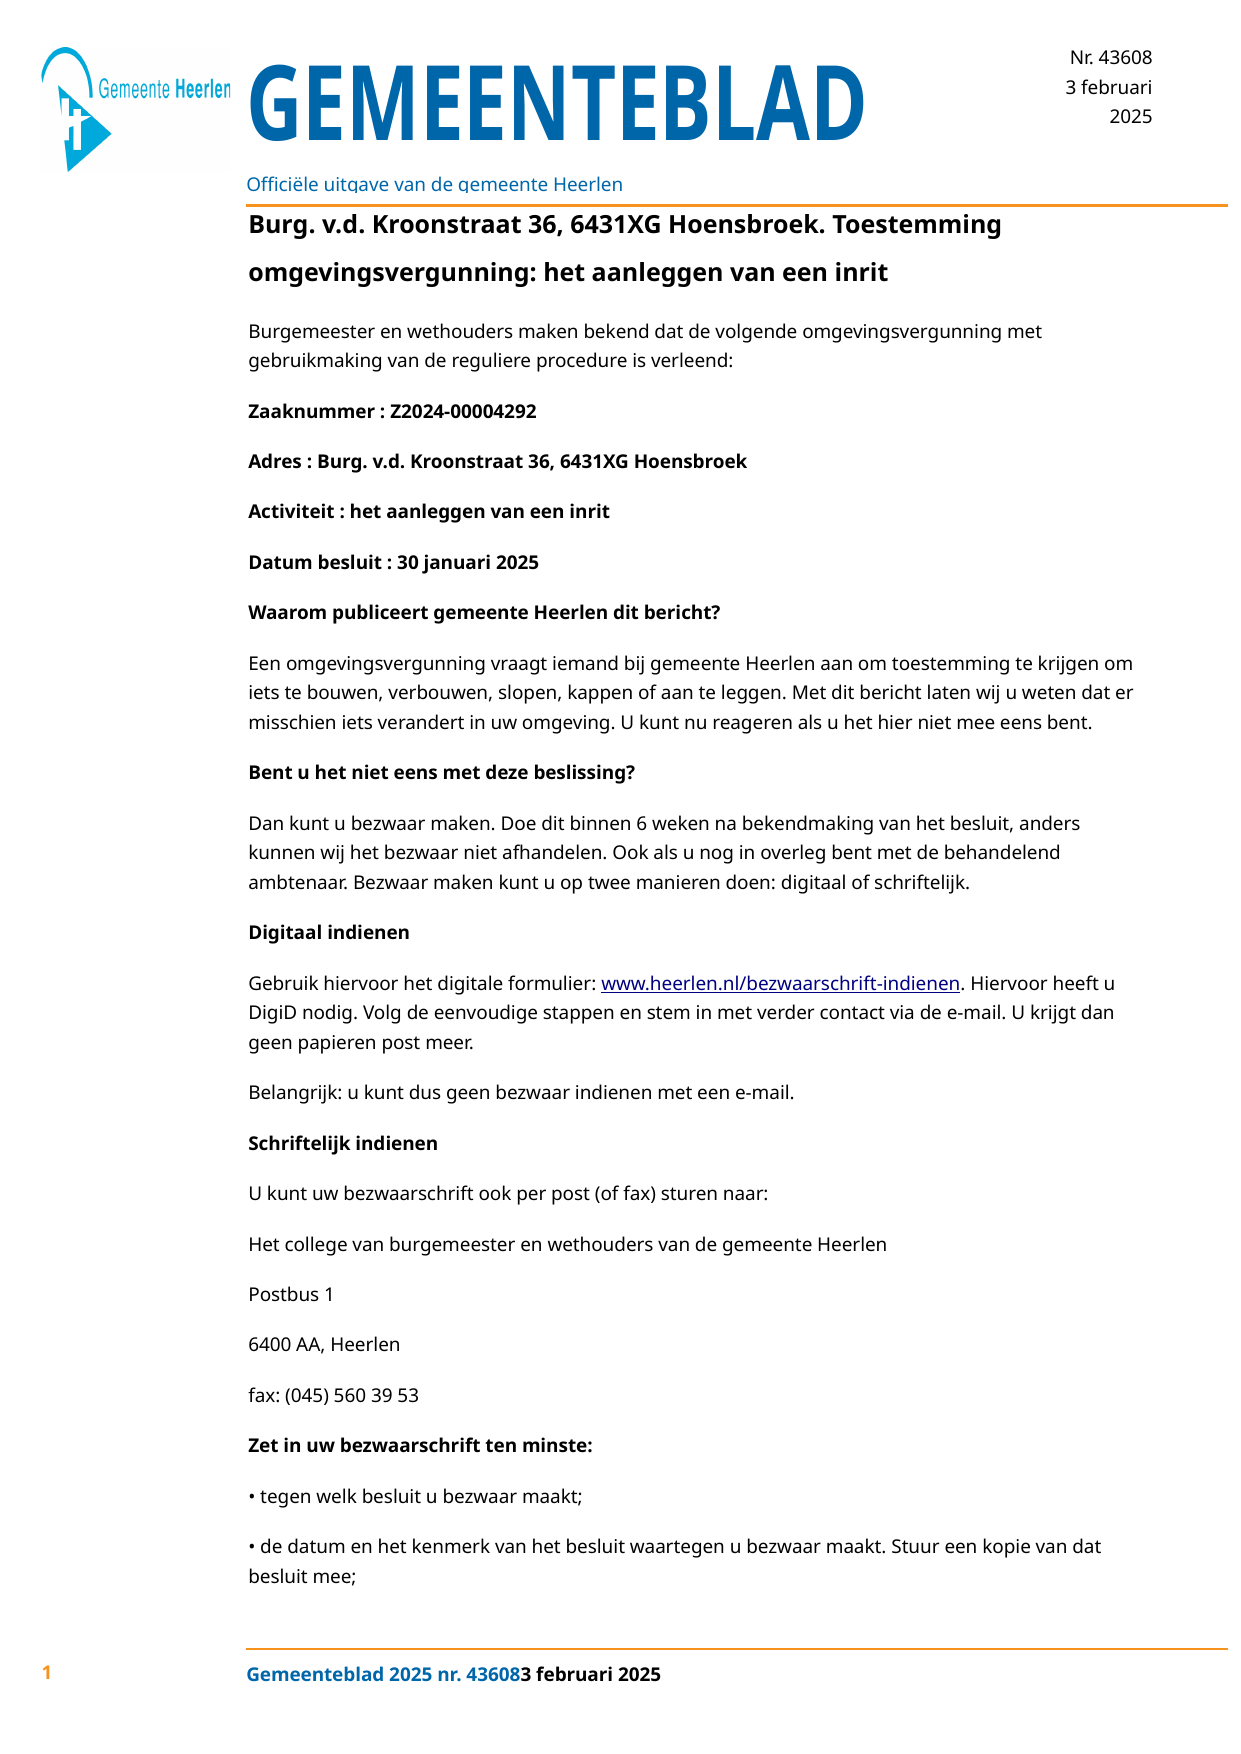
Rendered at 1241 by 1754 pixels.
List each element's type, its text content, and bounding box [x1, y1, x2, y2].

text Schriftelijk indienen [248, 1130, 1152, 1156]
text Gebruik hiervoor het digitale formulier: www.heerlen.nl/bezwaarschrift-indienen. Hiervoor heeft u DigiD nodig. Volg de eenvoudige stappen en stem in met verder contact via de e-mail. U krijgt dan geen papieren post meer. [248, 970, 1152, 1055]
text Dan kunt u bezwaar maken. Doe dit binnen 6 weken na bekendmaking van het besluit, anders kunnen wij het bezwaar niet afhandelen. Ook als u nog in overleg bent met de behandelend ambtenaar. Bezwaar maken kunt u op twee manieren doen: digitaal of schriftelijk. [248, 810, 1152, 895]
text Adres : Burg. v.d. Kroonstraat 36, 6431XG Hoensbroek [248, 448, 1152, 474]
text Burgemeester en wethouders maken bekend dat de volgende omgevingsvergunning met gebruikmaking van de reguliere procedure is verleend: [248, 318, 1152, 373]
text Datum besluit : 30 januari 2025 [248, 549, 1152, 575]
text Zet in uw bezwaarschrift ten minste: [248, 1432, 1152, 1458]
text Belangrijk: u kunt dus geen bezwaar indienen met een e-mail. [248, 1079, 1152, 1105]
text Activiteit : het aanleggen van een inrit [248, 499, 1152, 524]
text Zaaknummer : Z2024-00004292 [248, 398, 1152, 424]
text • tegen welk besluit u bezwaar maakt; [248, 1483, 1152, 1509]
picture [41, 47, 231, 172]
text 6400 AA, Heerlen [248, 1332, 1152, 1357]
text Digitaal indienen [248, 919, 1152, 945]
text Burg. v.d. Kroonstraat 36, 6431XG Hoensbroek. Toestemming omgevingsvergunning: het aanleggen van een inrit [248, 207, 1152, 288]
picture [41, 47, 59, 70]
text U kunt uw bezwaarschrift ook per post (of fax) sturen naar: [248, 1180, 1152, 1206]
text Postbus 1 [248, 1281, 1152, 1307]
text Een omgevingsvergunning vraagt iemand bij gemeente Heerlen aan om toestemming te krijgen om iets te bouwen, verbouwen, slopen, kappen of aan te leggen. Met dit bericht laten wij u weten dat er misschien iets verandert in uw omgeving. U kunt nu reageren als u het hier niet mee eens bent. [248, 650, 1152, 735]
text Bent u het niet eens met deze beslissing? [248, 759, 1152, 785]
text • de datum en het kenmerk van het besluit waartegen u bezwaar maakt. Stuur een kopie van dat besluit mee; [248, 1533, 1152, 1589]
text Het college van burgemeester en wethouders van de gemeente Heerlen [248, 1231, 1152, 1257]
text Waarom publiceert gemeente Heerlen dit bericht? [248, 599, 1152, 625]
text fax: (045) 560 39 53 [248, 1382, 1152, 1408]
